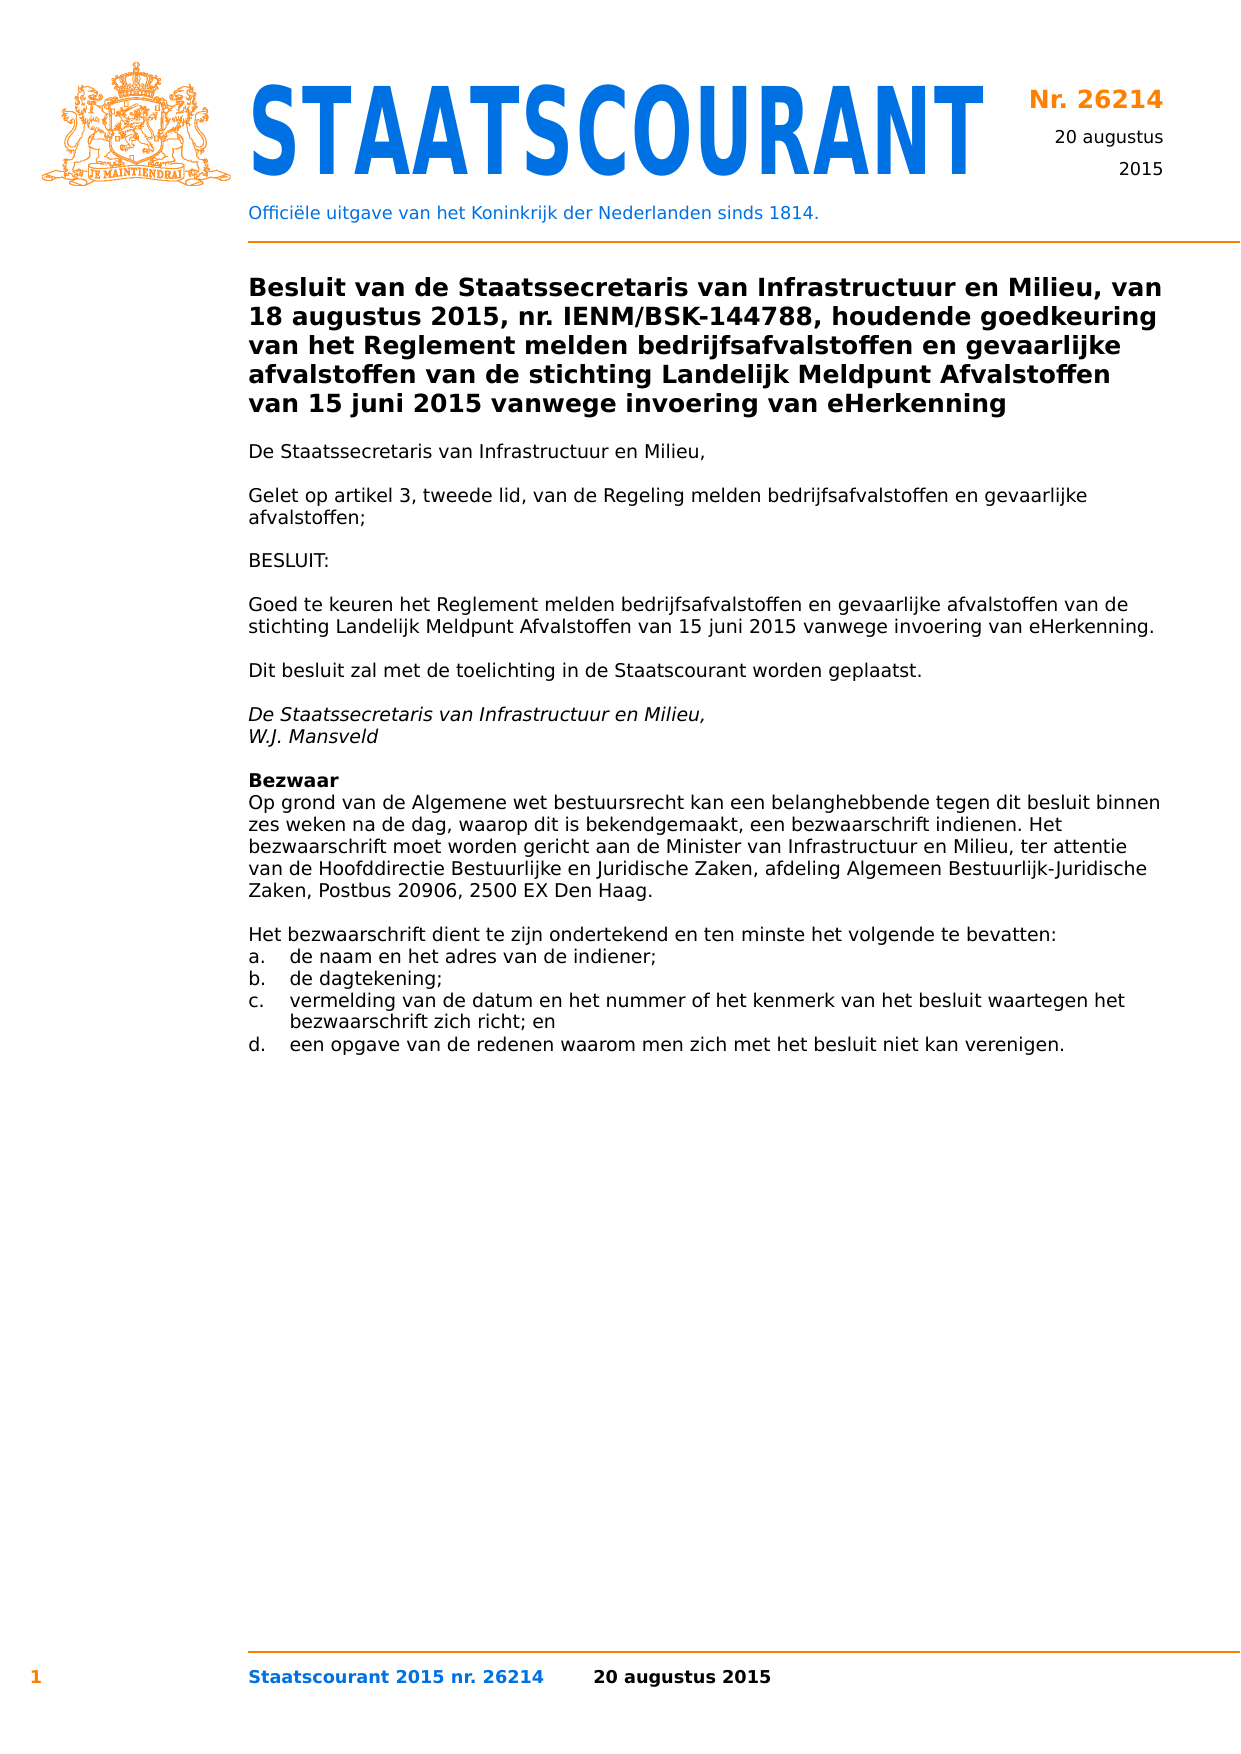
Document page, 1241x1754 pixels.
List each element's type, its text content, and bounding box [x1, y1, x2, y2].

text BESLUIT: [248, 550, 1163, 572]
table_cell Officiële uitgave van het Koninkrijk der Nederlanden sinds 1814. [248, 203, 1240, 241]
text Op grond van de Algemene wet bestuursrecht kan een belanghebbende tegen dit besluit binnen zes weken na de dag, waarop dit is bekendgemaakt, een bezwaarschrift indienen. Het bezwaarschrift moet worden gericht aan de Minister van Infrastructuur en Milieu, ter attentie van de Hoofddirectie Bestuurlijke en Juridische Zaken, afdeling Algemeen Bestuurlijk-Juridische Zaken, Postbus 20906, 2500 EX Den Haag. [248, 792, 1163, 902]
text De Staatssecretaris van Infrastructuur en Milieu, W.J. Mansveld [248, 704, 1163, 748]
text a. de naam en het adres van de indiener; [248, 946, 1163, 967]
text Goed te keuren het Reglement melden bedrijfsafvalstoffen en gevaarlijke afvalstoffen van de stichting Landelijk Meldpunt Afvalstoffen van 15 juni 2015 vanwege invoering van eHerkenning. [248, 594, 1163, 638]
table_header [25, 62, 248, 241]
text c. vermelding van de datum en het nummer of het kenmerk van het besluit waartegen het bezwaarschrift zich richt; en [248, 989, 1163, 1033]
text Gelet op artikel 3, tweede lid, van de Regeling melden bedrijfsafvalstoffen en gevaarlijke afvalstoffen; [248, 484, 1163, 528]
text Het bezwaarschrift dient te zijn ondertekend en ten minste het volgende te bevatten: [248, 923, 1163, 946]
text d. een opgave van de redenen waarom men zich met het besluit niet kan verenigen. [248, 1033, 1163, 1055]
table_cell 2015 [998, 153, 1240, 203]
text De Staatssecretaris van Infrastructuur en Milieu, [248, 441, 1163, 463]
subtitle Besluit van de Staatssecretaris van Infrastructuur en Milieu, van 18 augustus 2015, nr. IENM/BSK-144788, houdende goedkeuring van het Reglement melden bedrijfsafvalstoffen en gevaarlijke afvalstoffen van de stichting Landelijk Meldpunt Afvalstoffen van 15 juni 2015 vanwege invoering van eHerkenning [248, 273, 1163, 419]
table_cell 20 augustus [998, 121, 1240, 153]
table_header STAATSCOURANT [248, 62, 998, 203]
text Bezwaar [248, 770, 1163, 792]
table_header Nr. 26214 [998, 62, 1240, 121]
text b. de dagtekening; [248, 967, 1163, 989]
picture [41, 62, 231, 186]
text Dit besluit zal met de toelichting in de Staatscourant worden geplaatst. [248, 660, 1163, 682]
